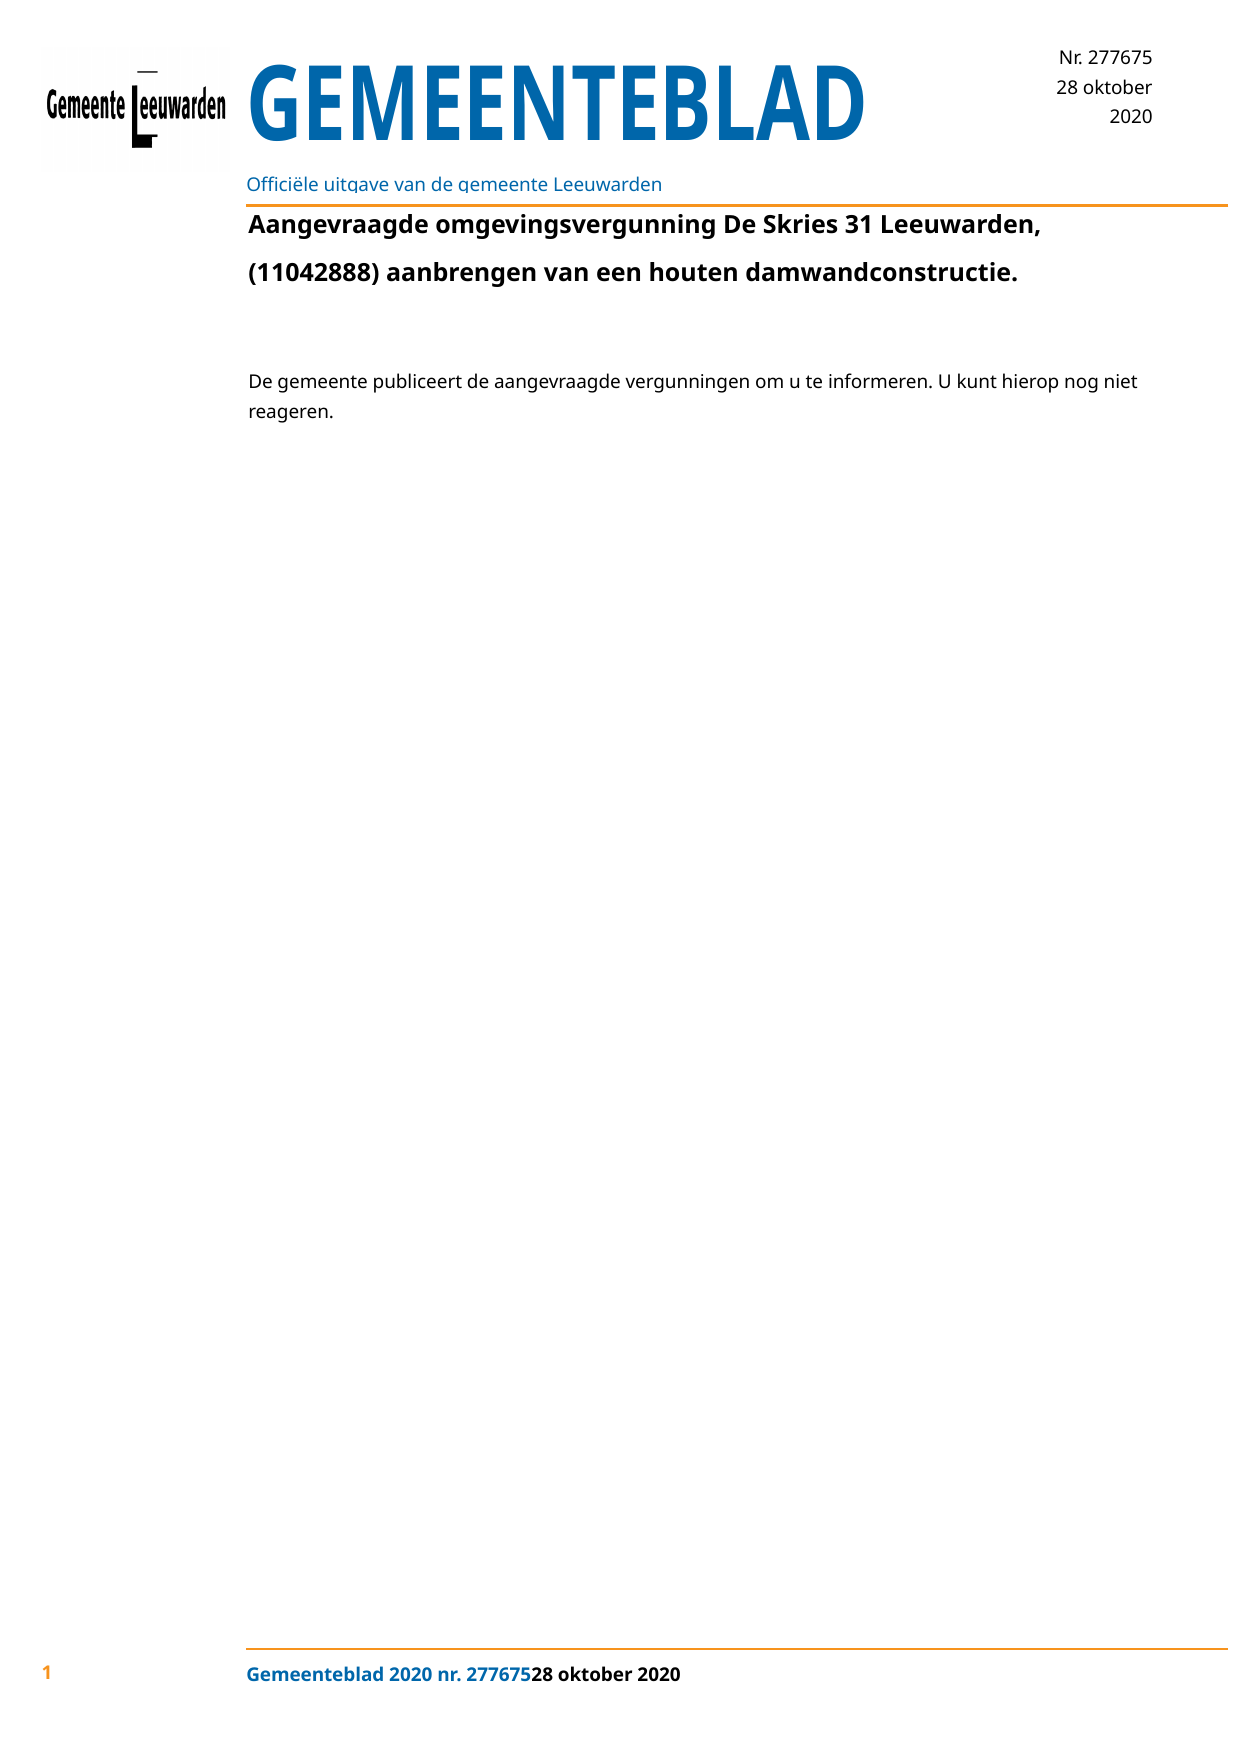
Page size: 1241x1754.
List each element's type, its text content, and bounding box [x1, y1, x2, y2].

text De gemeente publiceert de aangevraagde vergunningen om u te informeren. U kunt hierop nog niet reageren. [248, 368, 1152, 424]
picture [41, 47, 231, 172]
text Aangevraagde omgevingsvergunning De Skries 31 Leeuwarden, (11042888) aanbrengen van een houten damwandconstructie. [248, 207, 1152, 288]
